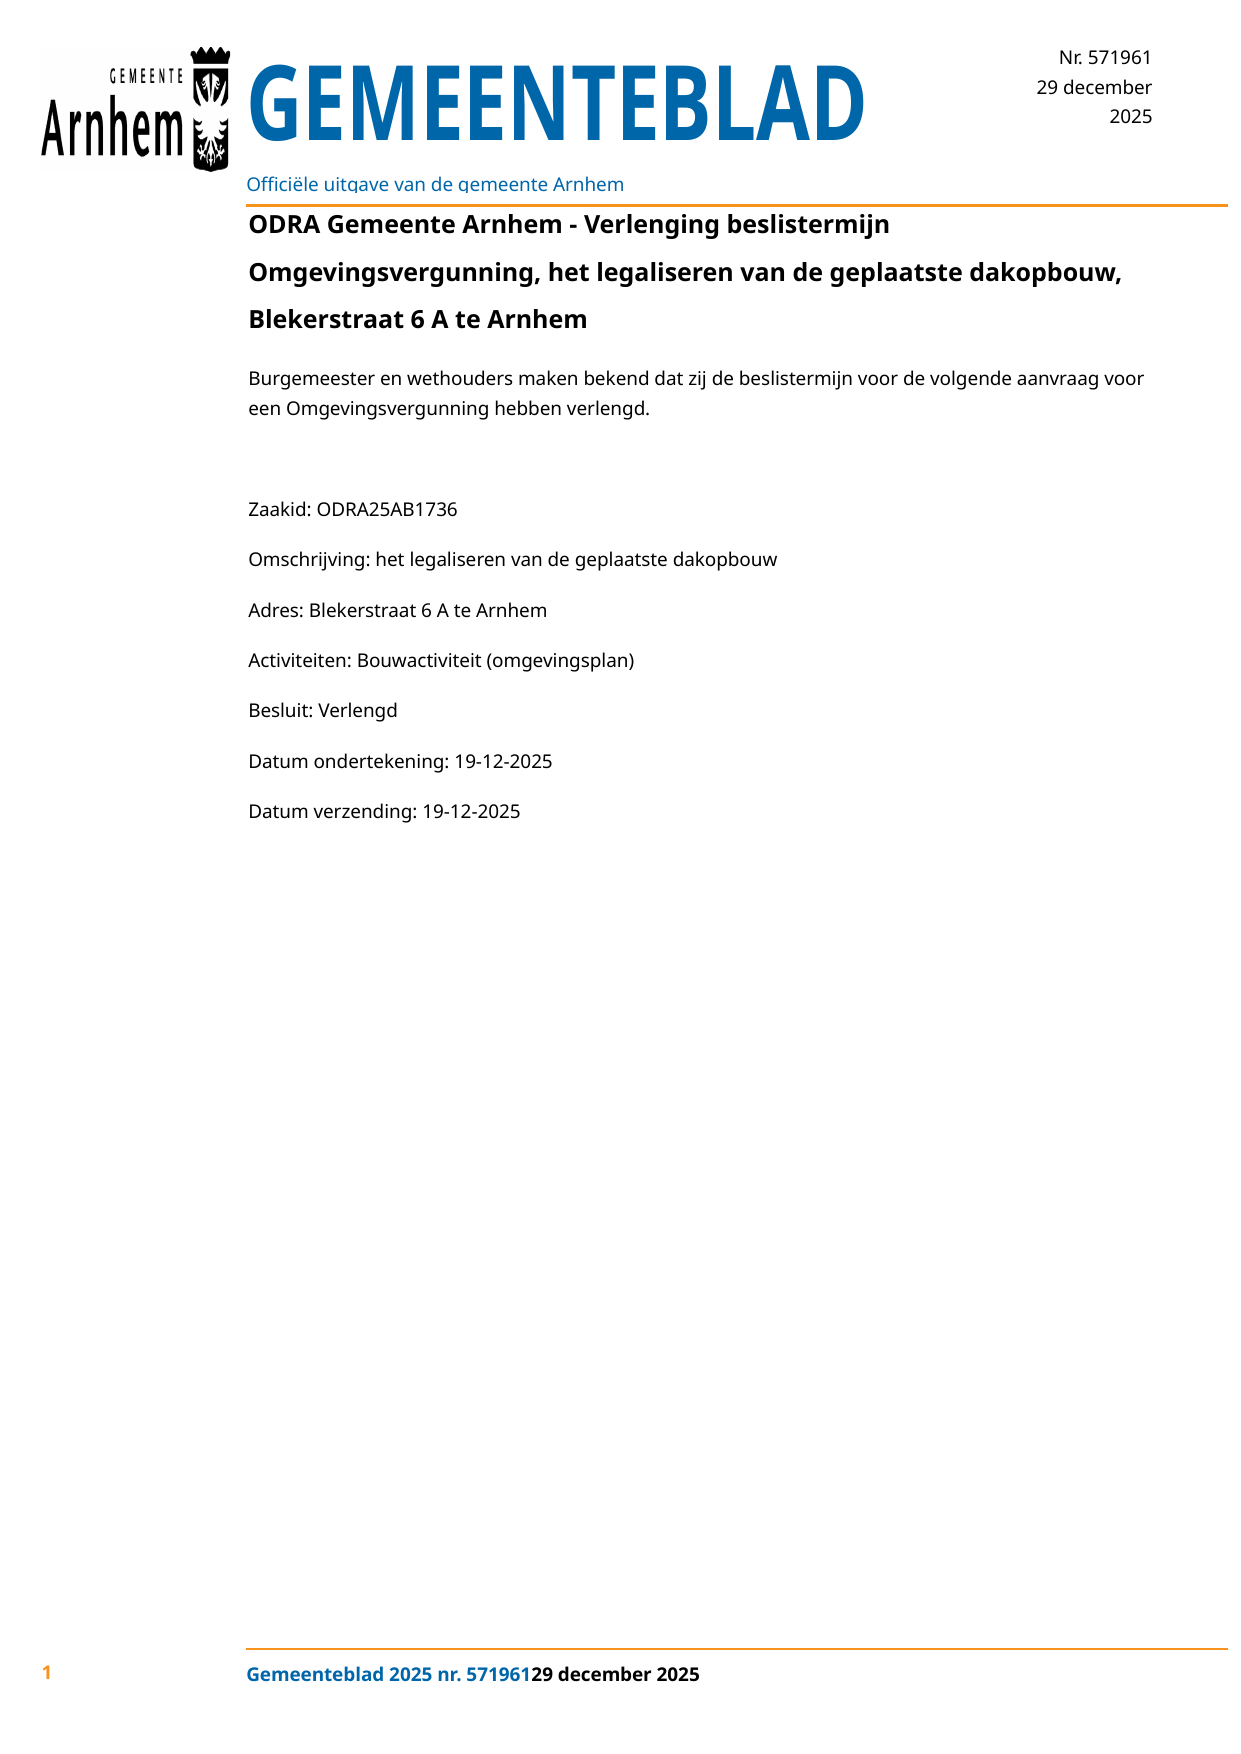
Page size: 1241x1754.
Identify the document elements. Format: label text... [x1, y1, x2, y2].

picture [41, 47, 231, 172]
text Datum verzending: 19-12-2025 [248, 798, 1152, 824]
text Burgemeester en wethouders maken bekend dat zij de beslistermijn voor de volgende aanvraag voor een Omgevingsvergunning hebben verlengd. [248, 366, 1152, 421]
text Activiteiten: Bouwactiviteit (omgevingsplan) [248, 647, 1152, 673]
text Zaakid: ODRA25AB1736 [248, 496, 1152, 522]
text Omschrijving: het legaliseren van de geplaatste dakopbouw [248, 546, 1152, 572]
text Besluit: Verlengd [248, 698, 1152, 723]
text Adres: Blekerstraat 6 A te Arnhem [248, 597, 1152, 622]
text Datum ondertekening: 19-12-2025 [248, 748, 1152, 774]
text ODRA Gemeente Arnhem - Verlenging beslistermijn Omgevingsvergunning, het legaliseren van de geplaatste dakopbouw, Blekerstraat 6 A te Arnhem [248, 207, 1152, 336]
